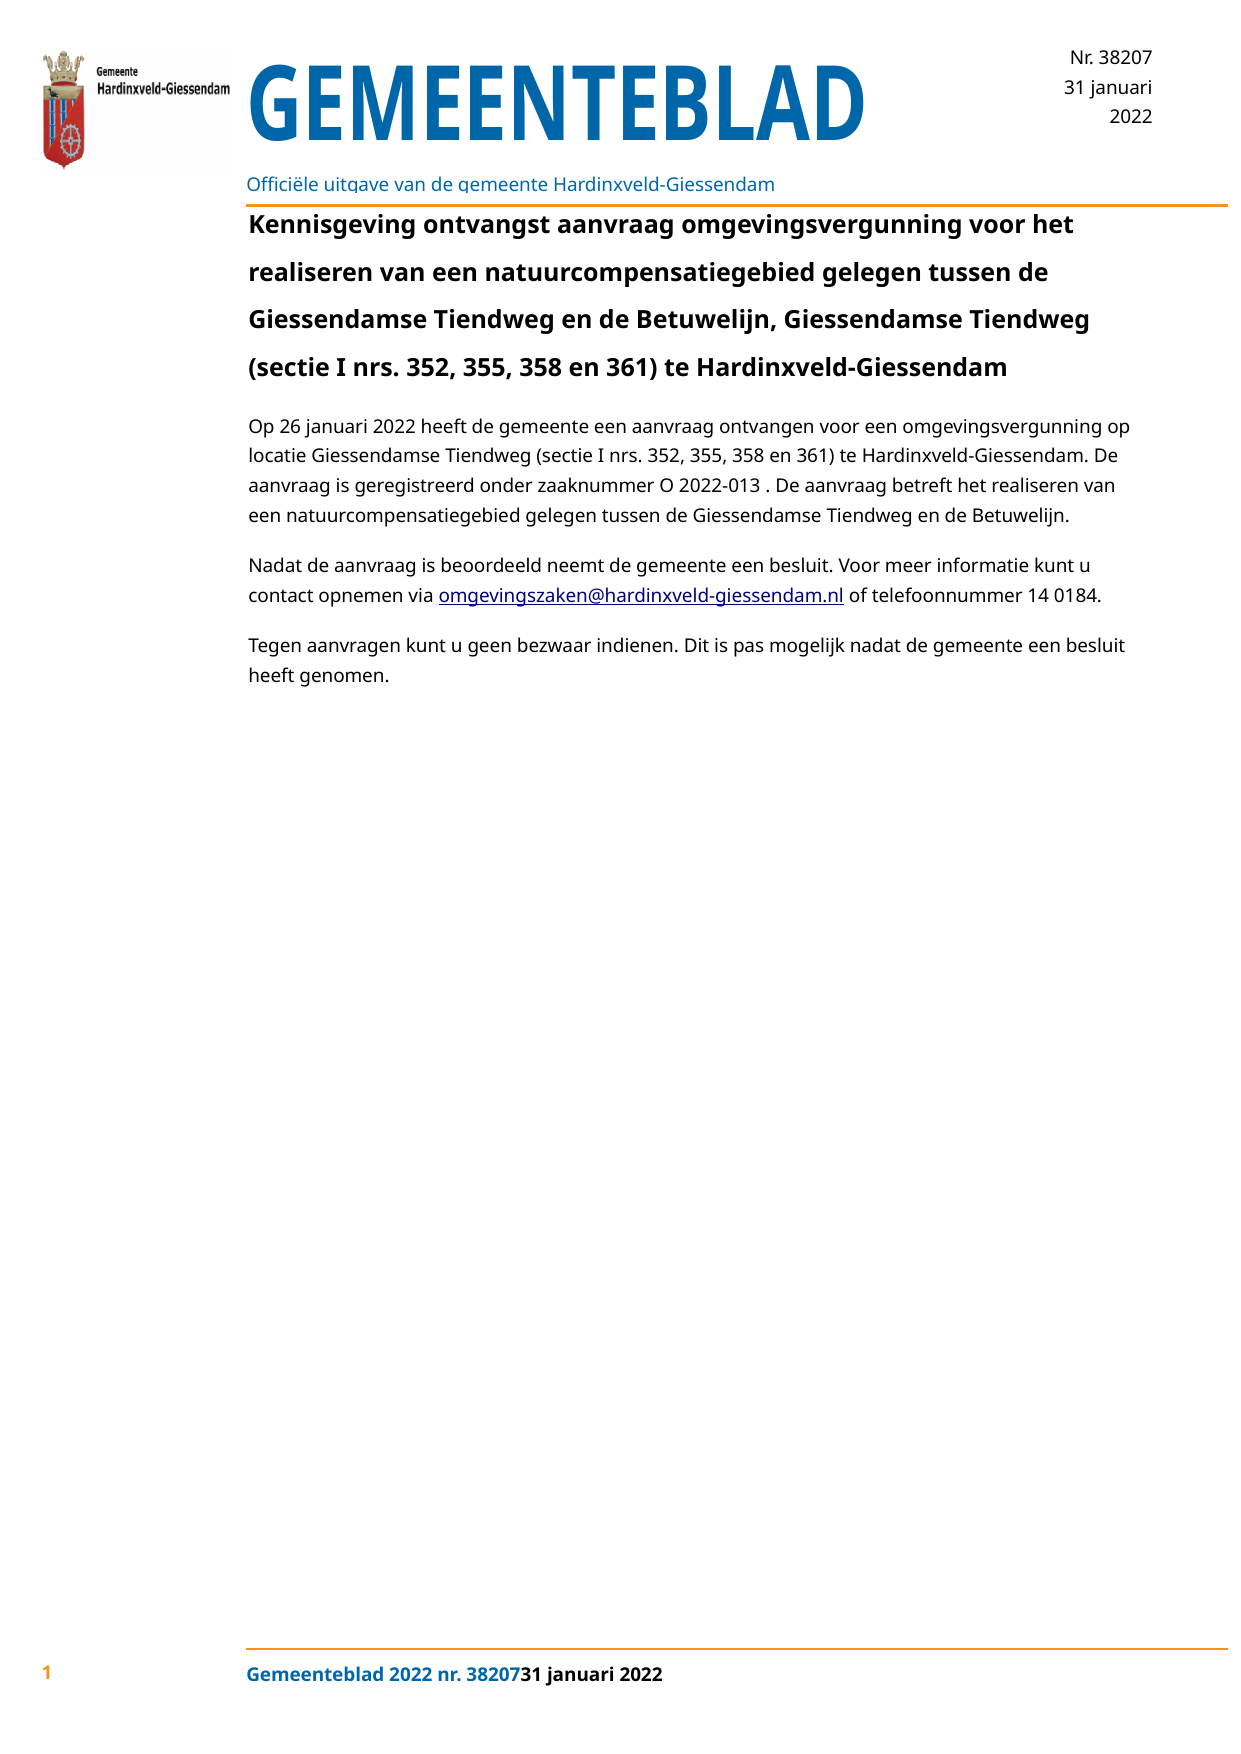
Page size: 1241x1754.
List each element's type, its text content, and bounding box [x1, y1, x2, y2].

text Kennisgeving ontvangst aanvraag omgevingsvergunning voor het realiseren van een natuurcompensatiegebied gelegen tussen de Giessendamse Tiendweg en de Betuwelijn, Giessendamse Tiendweg (sectie I nrs. 352, 355, 358 en 361) te Hardinxveld-Giessendam [248, 207, 1152, 384]
text Op 26 januari 2022 heeft de gemeente een aanvraag ontvangen voor een omgevingsvergunning op locatie Giessendamse Tiendweg (sectie I nrs. 352, 355, 358 en 361) te Hardinxveld-Giessendam. De aanvraag is geregistreerd onder zaaknummer O 2022-013 . De aanvraag betreft het realiseren van een natuurcompensatiegebied gelegen tussen de Giessendamse Tiendweg en de Betuwelijn. [248, 413, 1152, 528]
picture [41, 47, 231, 172]
text Nadat de aanvraag is beoordeeld neemt de gemeente een besluit. Voor meer informatie kunt u contact opnemen via omgevingszaken@hardinxveld-giessendam.nl of telefoonnummer 14 0184. [248, 552, 1152, 608]
text Tegen aanvragen kunt u geen bezwaar indienen. Dit is pas mogelijk nadat de gemeente een besluit heeft genomen. [248, 632, 1152, 688]
